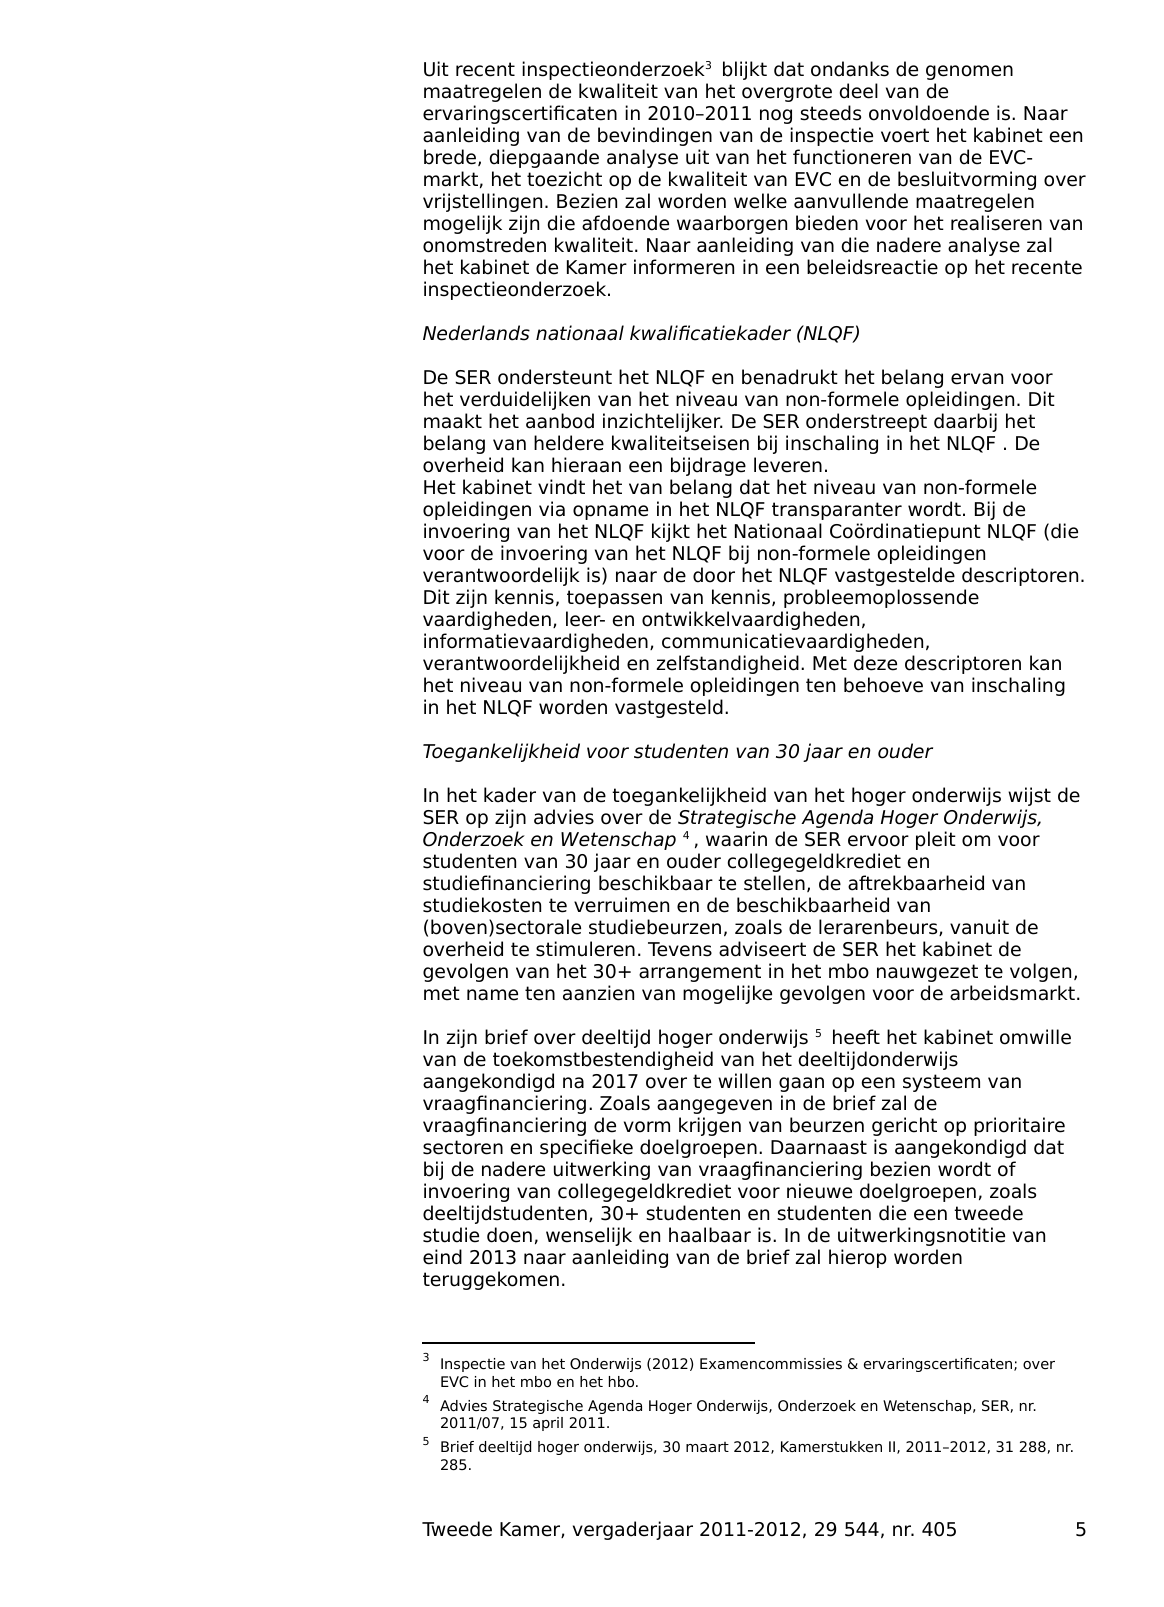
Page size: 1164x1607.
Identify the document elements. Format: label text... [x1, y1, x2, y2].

subtitle Toegankelijkheid voor studenten van 30 jaar en ouder [422, 741, 1087, 763]
text In het kader van de toegankelijkheid van het hoger onderwijs wijst de SER op zijn advies over de Strategische Agenda Hoger Onderwijs, Onderzoek en Wetenschap , waarin de SER ervoor pleit om voor studenten van 30 jaar en ouder collegegeldkrediet en studiefinanciering beschikbaar te stellen, de aftrekbaarheid van studiekosten te verruimen en de beschikbaarheid van (boven)sectorale studiebeurzen, zoals de lerarenbeurs, vanuit de overheid te stimuleren. Tevens adviseert de SER het kabinet de gevolgen van het 30+ arrangement in het mbo nauwgezet te volgen, met name ten aanzien van mogelijke gevolgen voor de arbeidsmarkt. [422, 785, 1087, 1005]
text Het kabinet vindt het van belang dat het niveau van non-formele opleidingen via opname in het NLQF transparanter wordt. Bij de invoering van het NLQF kijkt het Nationaal Coördinatiepunt NLQF (die voor de invoering van het NLQF bij non-formele opleidingen verantwoordelijk is) naar de door het NLQF vastgestelde descriptoren. Dit zijn kennis, toepassen van kennis, probleemoplossende vaardigheden, leer- en ontwikkelvaardigheden, informatievaardigheden, communicatievaardigheden, verantwoordelijkheid en zelfstandigheid. Met deze descriptoren kan het niveau van non-formele opleidingen ten behoeve van inschaling in het NLQF worden vastgesteld. [422, 477, 1087, 719]
text Inspectie van het Onderwijs (2012) Examencommissies & ervaringscertificaten; over EVC in het mbo en het hbo. [422, 1352, 1087, 1391]
subtitle Nederlands nationaal kwalificatiekader (NLQF) [422, 323, 1087, 345]
text Advies Strategische Agenda Hoger Onderwijs, Onderzoek en Wetenschap, SER, nr. 2011/07, 15 april 2011. [422, 1393, 1087, 1432]
text Brief deeltijd hoger onderwijs, 30 maart 2012, Kamerstukken II, 2011–2012, 31 288, nr. 285. [422, 1435, 1087, 1474]
text De SER ondersteunt het NLQF en benadrukt het belang ervan voor het verduidelijken van het niveau van non-formele opleidingen. Dit maakt het aanbod inzichtelijker. De SER onderstreept daarbij het belang van heldere kwaliteitseisen bij inschaling in het NLQF . De overheid kan hieraan een bijdrage leveren. [422, 367, 1087, 477]
text In zijn brief over deeltijd hoger onderwijs heeft het kabinet omwille van de toekomstbestendigheid van het deeltijdonderwijs aangekondigd na 2017 over te willen gaan op een systeem van vraagfinanciering. Zoals aangegeven in de brief zal de vraagfinanciering de vorm krijgen van beurzen gericht op prioritaire sectoren en specifieke doelgroepen. Daarnaast is aangekondigd dat bij de nadere uitwerking van vraagfinanciering bezien wordt of invoering van collegegeldkrediet voor nieuwe doelgroepen, zoals deeltijdstudenten, 30+ studenten en studenten die een tweede studie doen, wenselijk en haalbaar is. In de uitwerkingsnotitie van eind 2013 naar aanleiding van de brief zal hierop worden teruggekomen. [422, 1027, 1087, 1291]
text Uit recent inspectieonderzoek blijkt dat ondanks de genomen maatregelen de kwaliteit van het overgrote deel van de ervaringscertificaten in 2010–2011 nog steeds onvoldoende is. Naar aanleiding van de bevindingen van de inspectie voert het kabinet een brede, diepgaande analyse uit van het functioneren van de EVC-markt, het toezicht op de kwaliteit van EVC en de besluitvorming over vrijstellingen. Bezien zal worden welke aanvullende maatregelen mogelijk zijn die afdoende waarborgen bieden voor het realiseren van onomstreden kwaliteit. Naar aanleiding van die nadere analyse zal het kabinet de Kamer informeren in een beleidsreactie op het recente inspectieonderzoek. [422, 59, 1087, 301]
